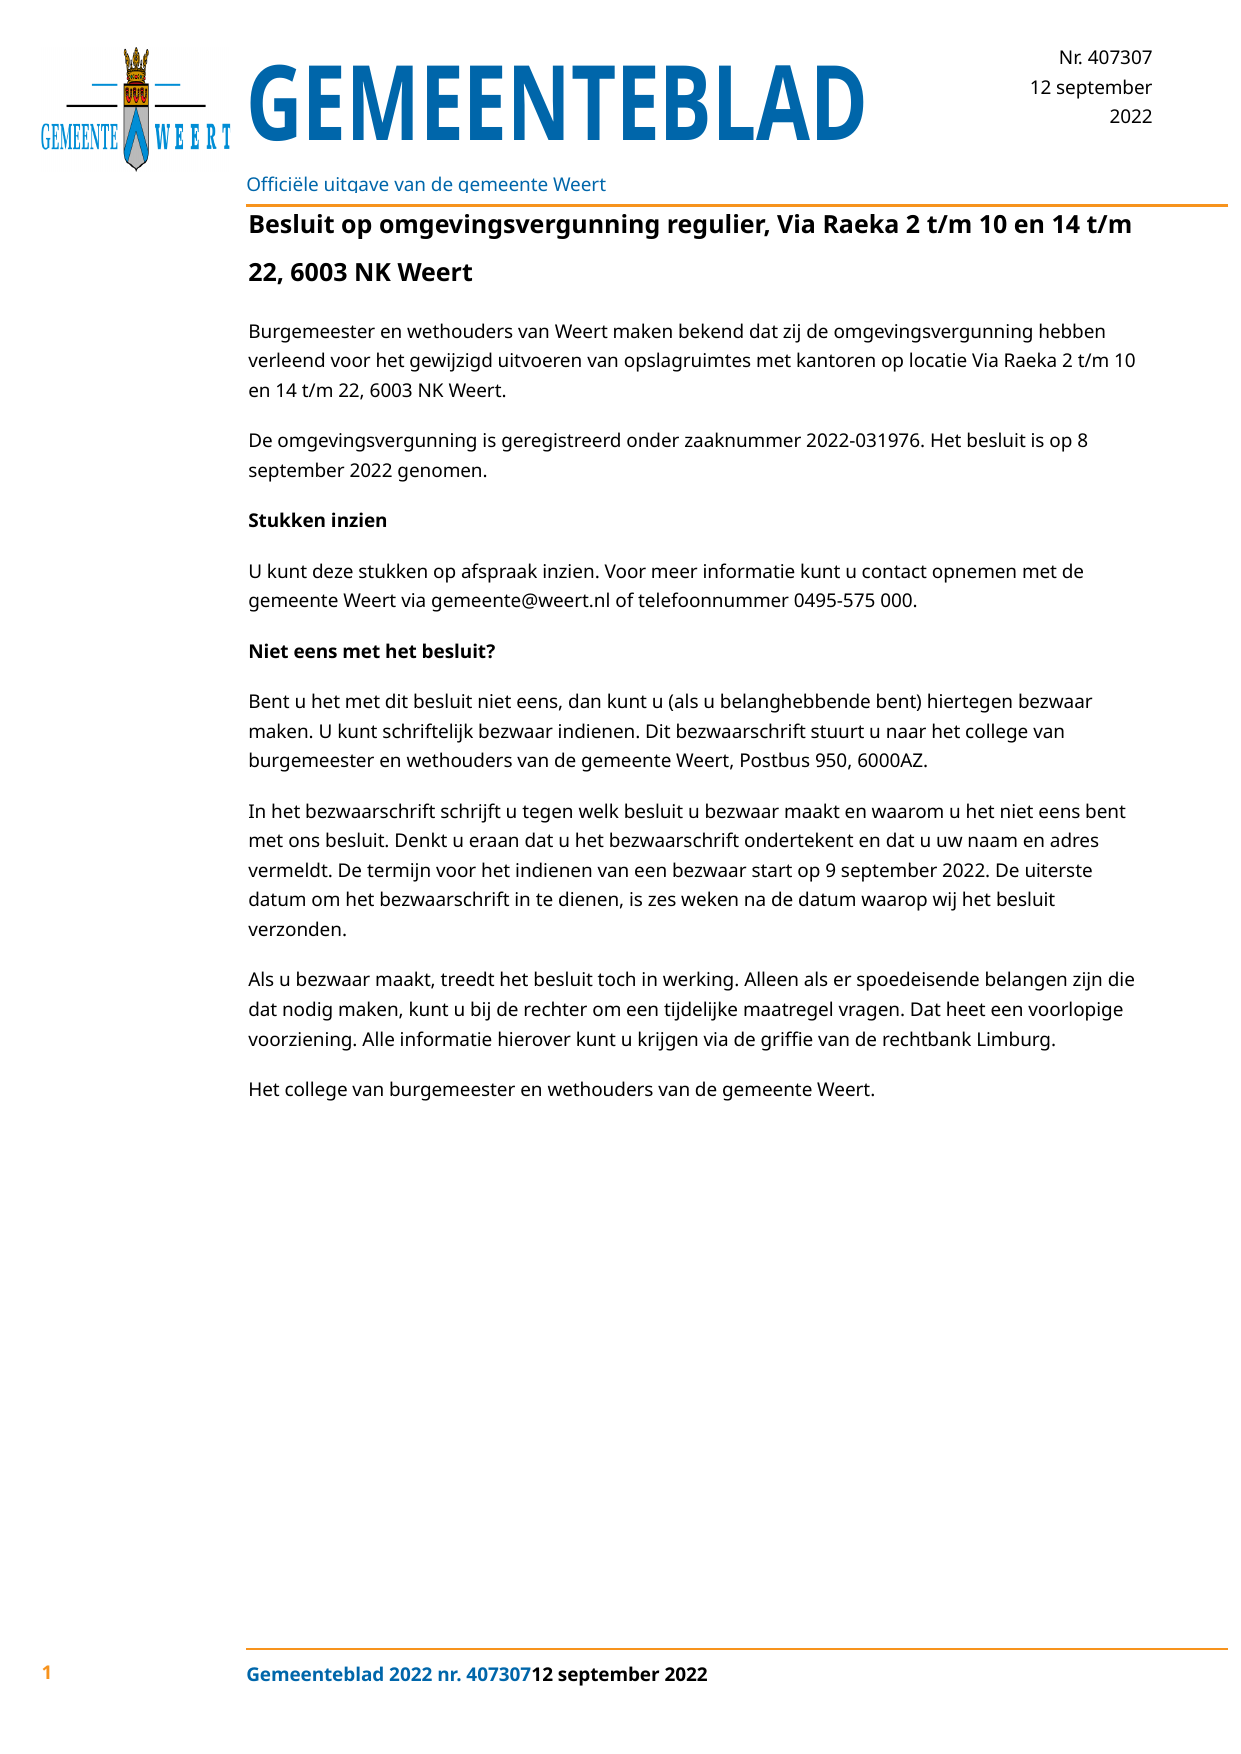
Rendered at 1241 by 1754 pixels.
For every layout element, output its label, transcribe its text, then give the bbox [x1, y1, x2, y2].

text U kunt deze stukken op afspraak inzien. Voor meer informatie kunt u contact opnemen met de gemeente Weert via gemeente@weert.nl of telefoonnummer 0495-575 000. [248, 558, 1152, 613]
text Als u bezwaar maakt, treedt het besluit toch in werking. Alleen als er spoedeisende belangen zijn die dat nodig maken, kunt u bij de rechter om een tijdelijke maatregel vragen. Dat heet een voorlopige voorziening. Alle informatie hierover kunt u krijgen via de griffie van de rechtbank Limburg. [248, 967, 1152, 1052]
text De omgevingsvergunning is geregistreerd onder zaaknummer 2022-031976. Het besluit is op 8 september 2022 genomen. [248, 427, 1152, 483]
text Stukken inzien [248, 507, 1152, 533]
text Niet eens met het besluit? [248, 638, 1152, 664]
text Burgemeester en wethouders van Weert maken bekend dat zij de omgevingsvergunning hebben verleend voor het gewijzigd uitvoeren van opslagruimtes met kantoren op locatie Via Raeka 2 t/m 10 en 14 t/m 22, 6003 NK Weert. [248, 318, 1152, 403]
picture [41, 47, 231, 172]
text In het bezwaarschrift schrijft u tegen welk besluit u bezwaar maakt en waarom u het niet eens bent met ons besluit. Denkt u eraan dat u het bezwaarschrift ondertekent en dat u uw naam en adres vermeldt. De termijn voor het indienen van een bezwaar start op 9 september 2022. De uiterste datum om het bezwaarschrift in te dienen, is zes weken na de datum waarop wij het besluit verzonden. [248, 798, 1152, 942]
text Besluit op omgevingsvergunning regulier, Via Raeka 2 t/m 10 en 14 t/m 22, 6003 NK Weert [248, 207, 1152, 288]
text Het college van burgemeester en wethouders van de gemeente Weert. [248, 1076, 1152, 1102]
text Bent u het met dit besluit niet eens, dan kunt u (als u belanghebbende bent) hiertegen bezwaar maken. U kunt schriftelijk bezwaar indienen. Dit bezwaarschrift stuurt u naar het college van burgemeester en wethouders van de gemeente Weert, Postbus 950, 6000AZ. [248, 688, 1152, 773]
